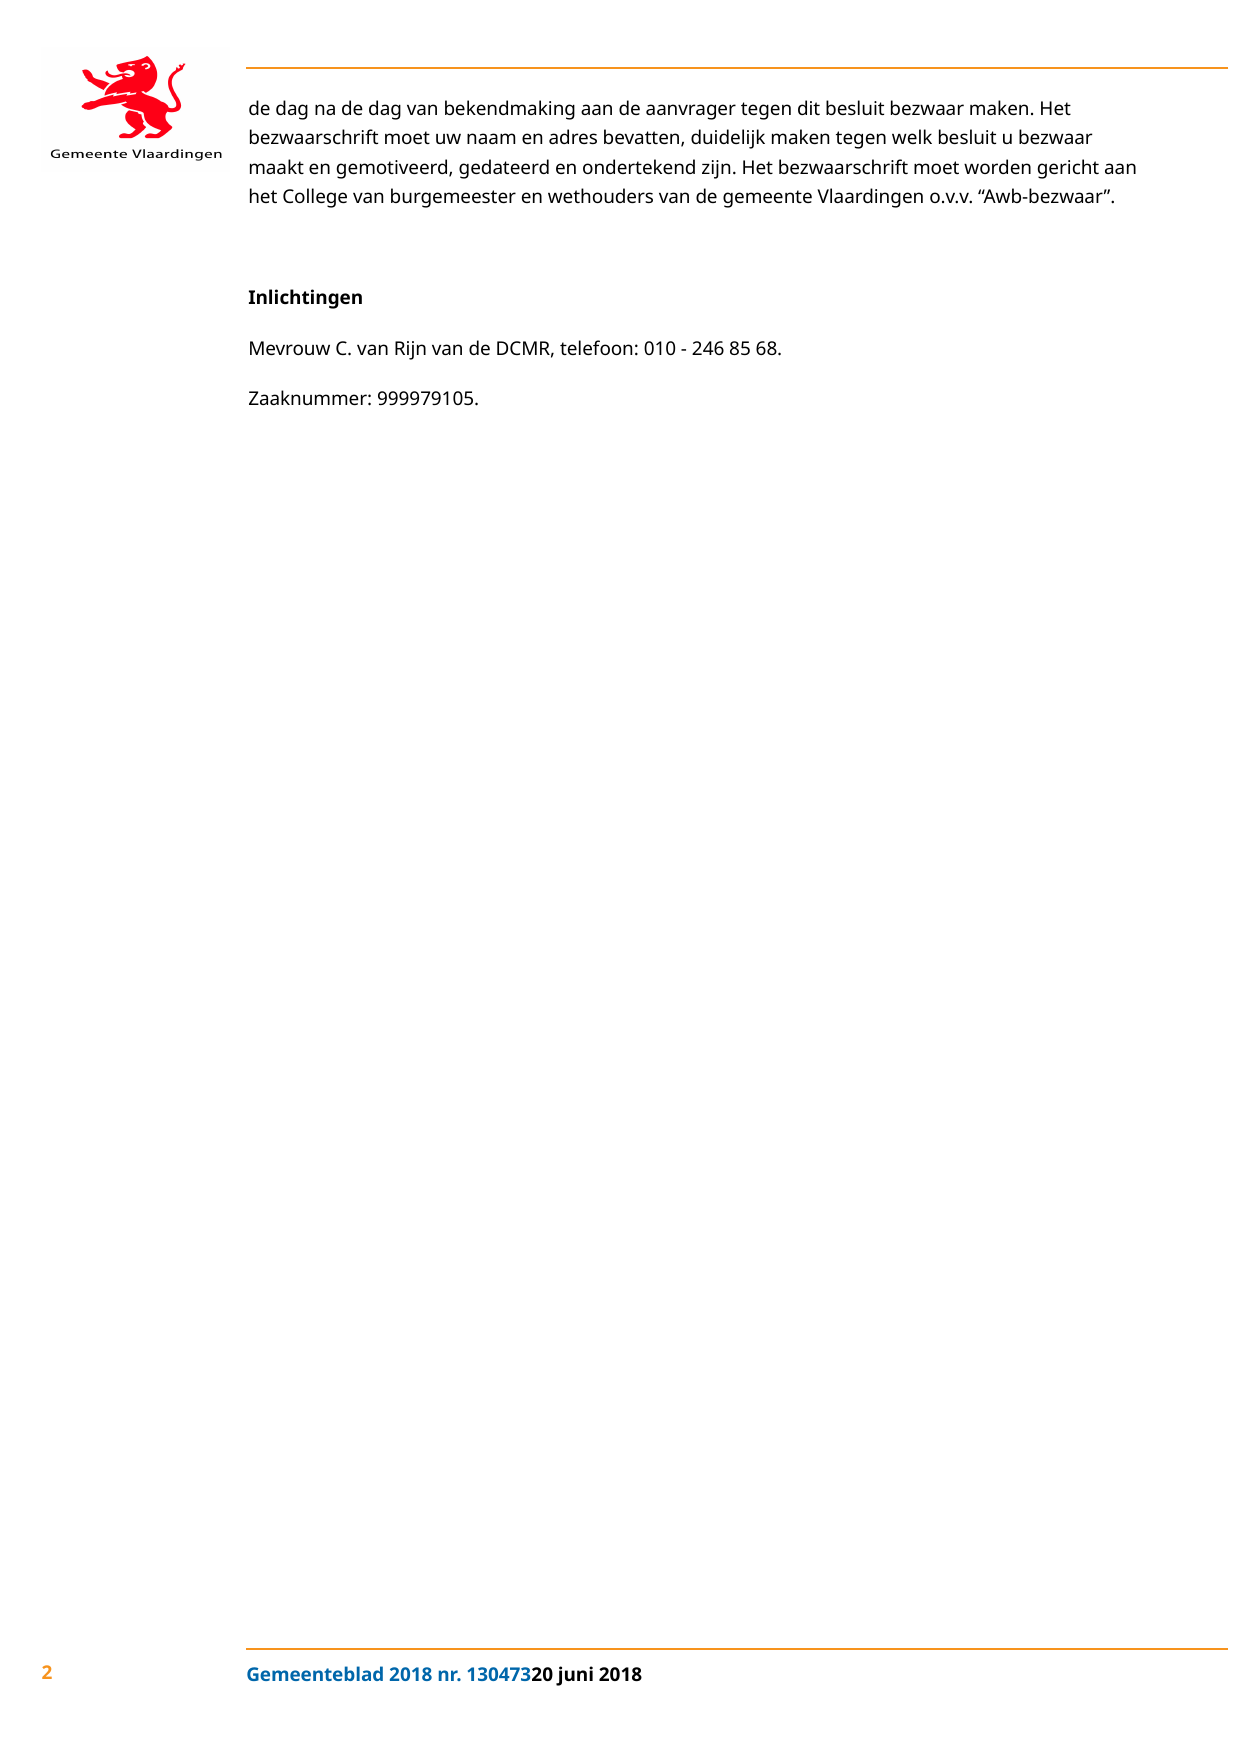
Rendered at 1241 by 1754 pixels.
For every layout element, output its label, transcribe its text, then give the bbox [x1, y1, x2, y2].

text Inlichtingen [248, 284, 1152, 310]
picture [41, 47, 231, 172]
text Mevrouw C. van Rijn van de DCMR, telefoon: 010 - 246 85 68. [248, 335, 1152, 361]
text Zaaknummer: 999979105. [248, 385, 1152, 411]
text de dag na de dag van bekendmaking aan de aanvrager tegen dit besluit bezwaar maken. Het bezwaarschrift moet uw naam en adres bevatten, duidelijk maken tegen welk besluit u bezwaar maakt en gemotiveerd, gedateerd en ondertekend zijn. Het bezwaarschrift moet worden gericht aan het College van burgemeester en wethouders van de gemeente Vlaardingen o.v.v. “Awb-bezwaar”. [248, 95, 1152, 209]
